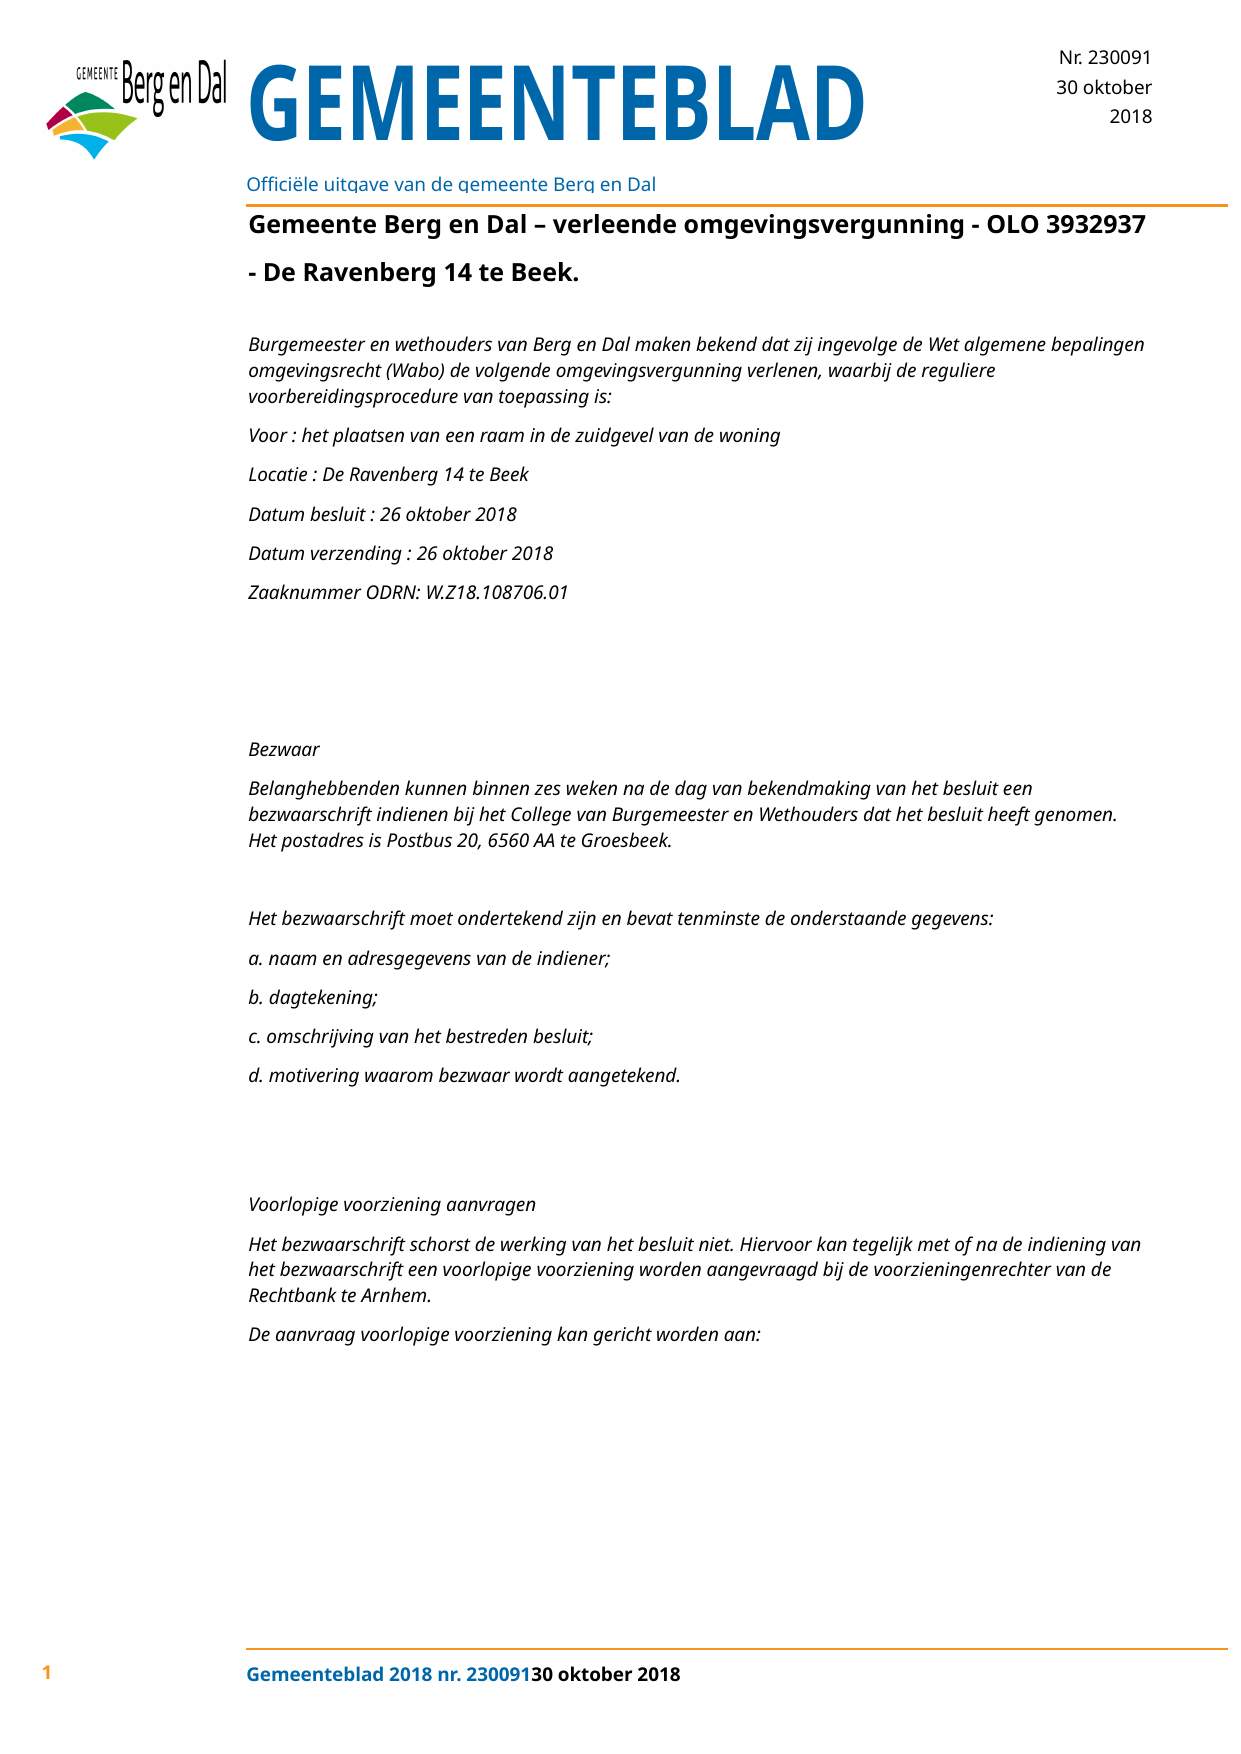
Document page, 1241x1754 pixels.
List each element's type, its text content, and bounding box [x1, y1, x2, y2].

text Het bezwaarschrift schorst de werking van het besluit niet. Hiervoor kan tegelijk met of na de indiening van het bezwaarschrift een voorlopige voorziening worden aangevraagd bij de voorzieningenrechter van de Rechtbank te Arnhem. [248, 1231, 1152, 1308]
text Bezwaar [248, 736, 1152, 762]
text b. dagtekening; [248, 984, 1152, 1010]
text De aanvraag voorlopige voorziening kan gericht worden aan: [248, 1322, 1152, 1347]
picture [41, 47, 231, 172]
text Gemeente Berg en Dal – verleende omgevingsvergunning - OLO 3932937 - De Ravenberg 14 te Beek. [248, 207, 1152, 288]
text a. naam en adresgegevens van de indiener; [248, 945, 1152, 971]
text Voorlopige voorziening aanvragen [248, 1192, 1152, 1217]
text Zaaknummer ODRN: W.Z18.108706.01 [248, 579, 1152, 605]
text Voor : het plaatsen van een raam in de zuidgevel van de woning [248, 422, 1152, 448]
text Datum verzending : 26 oktober 2018 [248, 540, 1152, 566]
text Locatie : De Ravenberg 14 te Beek [248, 461, 1152, 487]
text Het bezwaarschrift moet ondertekend zijn en bevat tenminste de onderstaande gegevens: [248, 906, 1152, 931]
text Belanghebbenden kunnen binnen zes weken na de dag van bekendmaking van het besluit een bezwaarschrift indienen bij het College van Burgemeester en Wethouders dat het besluit heeft genomen. Het postadres is Postbus 20, 6560 AA te Groesbeek. [248, 776, 1152, 853]
text c. omschrijving van het bestreden besluit; [248, 1023, 1152, 1049]
text d. motivering waarom bezwaar wordt aangetekend. [248, 1063, 1152, 1088]
text Datum besluit : 26 oktober 2018 [248, 501, 1152, 526]
text Burgemeester en wethouders van Berg en Dal maken bekend dat zij ingevolge de Wet algemene bepalingen omgevingsrecht (Wabo) de volgende omgevingsvergunning verlenen, waarbij de reguliere voorbereidingsprocedure van toepassing is: [248, 331, 1152, 409]
